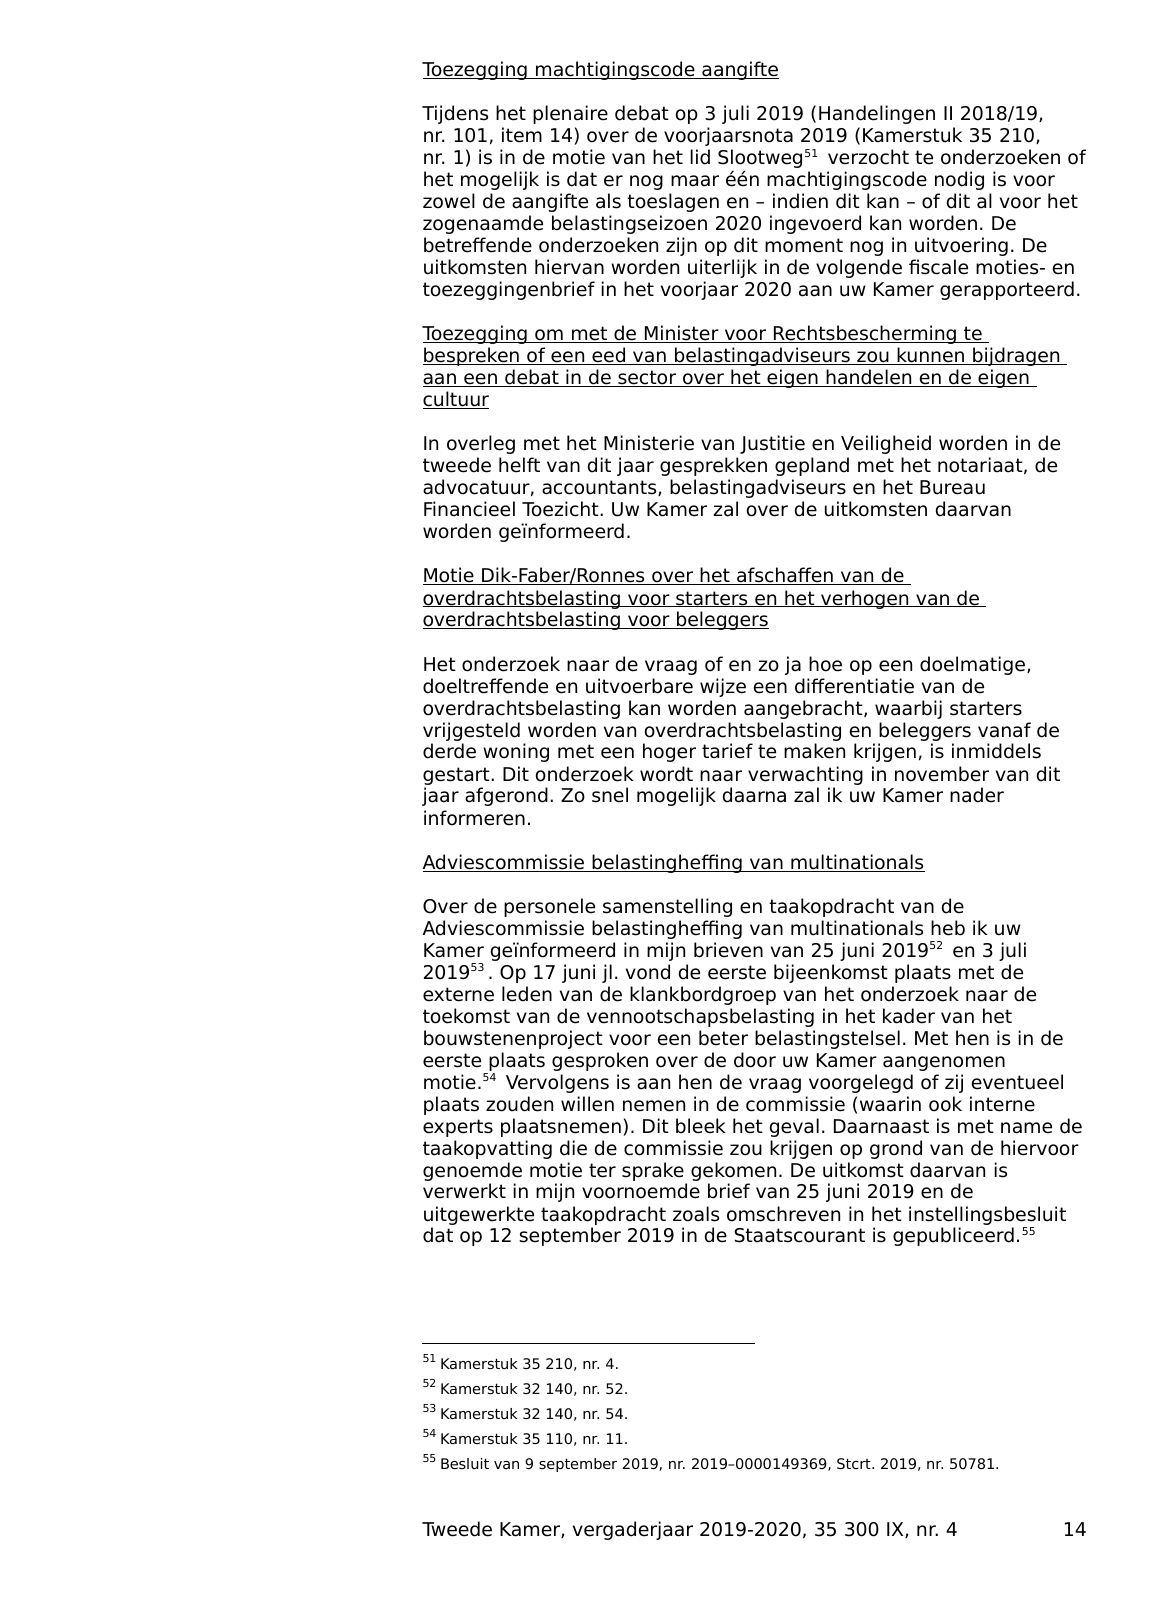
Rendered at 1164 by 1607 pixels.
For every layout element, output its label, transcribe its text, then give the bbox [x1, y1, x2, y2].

text In overleg met het Ministerie van Justitie en Veiligheid worden in de tweede helft van dit jaar gesprekken gepland met het notariaat, de advocatuur, accountants, belastingadviseurs en het Bureau Financieel Toezicht. Uw Kamer zal over de uitkomsten daarvan worden geïnformeerd. [422, 433, 1087, 543]
text Besluit van 9 september 2019, nr. 2019–0000149369, Stcrt. 2019, nr. 50781. [422, 1452, 1087, 1474]
text Kamerstuk 35 110, nr. 11. [422, 1427, 1087, 1449]
text Kamerstuk 32 140, nr. 52. [422, 1377, 1087, 1399]
text Het onderzoek naar de vraag of en zo ja hoe op een doelmatige, doeltreffende en uitvoerbare wijze een differentiatie van de overdrachtsbelasting kan worden aangebracht, waarbij starters vrijgesteld worden van overdrachtsbelasting en beleggers vanaf de derde woning met een hoger tarief te maken krijgen, is inmiddels gestart. Dit onderzoek wordt naar verwachting in november van dit jaar afgerond. Zo snel mogelijk daarna zal ik uw Kamer nader informeren. [422, 653, 1087, 829]
text Over de personele samenstelling en taakopdracht van de Adviescommissie belastingheffing van multinationals heb ik uw Kamer geïnformeerd in mijn brieven van 25 juni 2019 en 3 juli 2019. Op 17 juni jl. vond de eerste bijeenkomst plaats met de externe leden van de klankbordgroep van het onderzoek naar de toekomst van de vennootschapsbelasting in het kader van het bouwstenenproject voor een beter belastingstelsel. Met hen is in de eerste plaats gesproken over de door uw Kamer aangenomen motie. Vervolgens is aan hen de vraag voorgelegd of zij eventueel plaats zouden willen nemen in de commissie (waarin ook interne experts plaatsnemen). Dit bleek het geval. Daarnaast is met name de taakopvatting die de commissie zou krijgen op grond van de hiervoor genoemde motie ter sprake gekomen. De uitkomst daarvan is verwerkt in mijn voornoemde brief van 25 juni 2019 en de uitgewerkte taakopdracht zoals omschreven in het instellingsbesluit dat op 12 september 2019 in de Staatscourant is gepubliceerd. [422, 896, 1087, 1247]
subtitle Motie Dik-Faber/Ronnes over het afschaffen van de overdrachtsbelasting voor starters en het verhogen van de overdrachtsbelasting voor beleggers [422, 565, 1087, 631]
subtitle Adviescommissie belastingheffing van multinationals [422, 852, 1087, 873]
subtitle Toezegging om met de Minister voor Rechtsbescherming te bespreken of een eed van belastingadviseurs zou kunnen bijdragen aan een debat in de sector over het eigen handelen en de eigen cultuur [422, 323, 1087, 411]
text Tijdens het plenaire debat op 3 juli 2019 (Handelingen II 2018/19, nr. 101, item 14) over de voorjaarsnota 2019 (Kamerstuk 35 210, nr. 1) is in de motie van het lid Slootweg verzocht te onderzoeken of het mogelijk is dat er nog maar één machtigingscode nodig is voor zowel de aangifte als toeslagen en – indien dit kan – of dit al voor het zogenaamde belastingseizoen 2020 ingevoerd kan worden. De betreffende onderzoeken zijn op dit moment nog in uitvoering. De uitkomsten hiervan worden uiterlijk in de volgende fiscale moties- en toezeggingenbrief in het voorjaar 2020 aan uw Kamer gerapporteerd. [422, 103, 1087, 301]
subtitle Toezegging machtigingscode aangifte [422, 59, 1087, 81]
text Kamerstuk 32 140, nr. 54. [422, 1402, 1087, 1424]
text Kamerstuk 35 210, nr. 4. [422, 1352, 1087, 1374]
